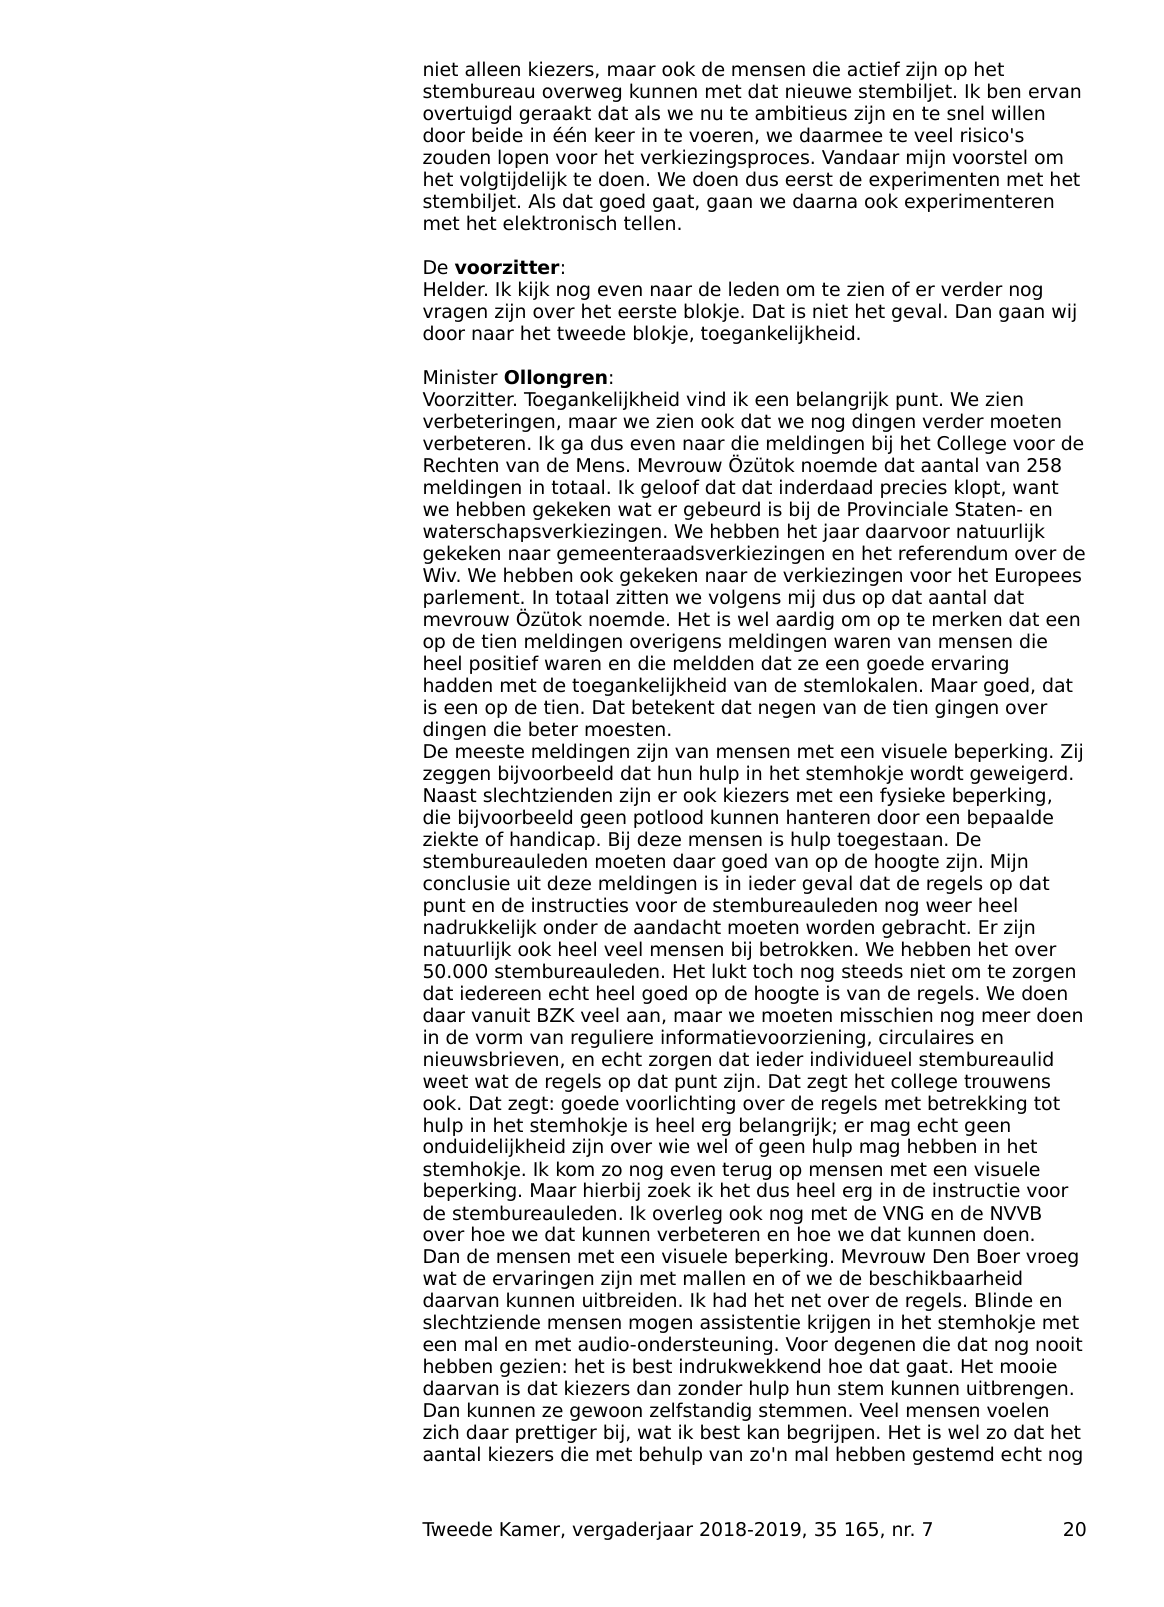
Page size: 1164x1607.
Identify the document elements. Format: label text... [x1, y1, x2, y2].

text Voorzitter. Toegankelijkheid vind ik een belangrijk punt. We zien verbeteringen, maar we zien ook dat we nog dingen verder moeten verbeteren. Ik ga dus even naar die meldingen bij het College voor de Rechten van de Mens. Mevrouw Özütok noemde dat aantal van 258 meldingen in totaal. Ik geloof dat dat inderdaad precies klopt, want we hebben gekeken wat er gebeurd is bij de Provinciale Staten- en waterschapsverkiezingen. We hebben het jaar daarvoor natuurlijk gekeken naar gemeenteraadsverkiezingen en het referendum over de Wiv. We hebben ook gekeken naar de verkiezingen voor het Europees parlement. In totaal zitten we volgens mij dus op dat aantal dat mevrouw Özütok noemde. Het is wel aardig om op te merken dat een op de tien meldingen overigens meldingen waren van mensen die heel positief waren en die meldden dat ze een goede ervaring hadden met de toegankelijkheid van de stemlokalen. Maar goed, dat is een op de tien. Dat betekent dat negen van de tien gingen over dingen die beter moesten. [422, 389, 1087, 741]
text Dan de mensen met een visuele beperking. Mevrouw Den Boer vroeg wat de ervaringen zijn met mallen en of we de beschikbaarheid daarvan kunnen uitbreiden. Ik had het net over de regels. Blinde en slechtziende mensen mogen assistentie krijgen in het stemhokje met een mal en met audio-ondersteuning. Voor degenen die dat nog nooit hebben gezien: het is best indrukwekkend hoe dat gaat. Het mooie daarvan is dat kiezers dan zonder hulp hun stem kunnen uitbrengen. Dan kunnen ze gewoon zelfstandig stemmen. Veel mensen voelen zich daar prettiger bij, wat ik best kan begrijpen. Het is wel zo dat het aantal kiezers die met behulp van zo'n mal hebben gestemd echt nog [422, 1246, 1087, 1466]
text Minister Ollongren: [422, 367, 1087, 389]
text De meeste meldingen zijn van mensen met een visuele beperking. Zij zeggen bijvoorbeeld dat hun hulp in het stemhokje wordt geweigerd. Naast slechtzienden zijn er ook kiezers met een fysieke beperking, die bijvoorbeeld geen potlood kunnen hanteren door een bepaalde ziekte of handicap. Bij deze mensen is hulp toegestaan. De stembureauleden moeten daar goed van op de hoogte zijn. Mijn conclusie uit deze meldingen is in ieder geval dat de regels op dat punt en de instructies voor de stembureauleden nog weer heel nadrukkelijk onder de aandacht moeten worden gebracht. Er zijn natuurlijk ook heel veel mensen bij betrokken. We hebben het over 50.000 stembureauleden. Het lukt toch nog steeds niet om te zorgen dat iedereen echt heel goed op de hoogte is van de regels. We doen daar vanuit BZK veel aan, maar we moeten misschien nog meer doen in de vorm van reguliere informatievoorziening, circulaires en nieuwsbrieven, en echt zorgen dat ieder individueel stembureaulid weet wat de regels op dat punt zijn. Dat zegt het college trouwens ook. Dat zegt: goede voorlichting over de regels met betrekking tot hulp in het stemhokje is heel erg belangrijk; er mag echt geen onduidelijkheid zijn over wie wel of geen hulp mag hebben in het stemhokje. Ik kom zo nog even terug op mensen met een visuele beperking. Maar hierbij zoek ik het dus heel erg in de instructie voor de stembureauleden. Ik overleg ook nog met de VNG en de NVVB over hoe we dat kunnen verbeteren en hoe we dat kunnen doen. [422, 741, 1087, 1246]
text niet alleen kiezers, maar ook de mensen die actief zijn op het stembureau overweg kunnen met dat nieuwe stembiljet. Ik ben ervan overtuigd geraakt dat als we nu te ambitieus zijn en te snel willen door beide in één keer in te voeren, we daarmee te veel risico's zouden lopen voor het verkiezingsproces. Vandaar mijn voorstel om het volgtijdelijk te doen. We doen dus eerst de experimenten met het stembiljet. Als dat goed gaat, gaan we daarna ook experimenteren met het elektronisch tellen. [422, 59, 1087, 235]
text Helder. Ik kijk nog even naar de leden om te zien of er verder nog vragen zijn over het eerste blokje. Dat is niet het geval. Dan gaan wij door naar het tweede blokje, toegankelijkheid. [422, 279, 1087, 345]
text De voorzitter: [422, 257, 1087, 279]
